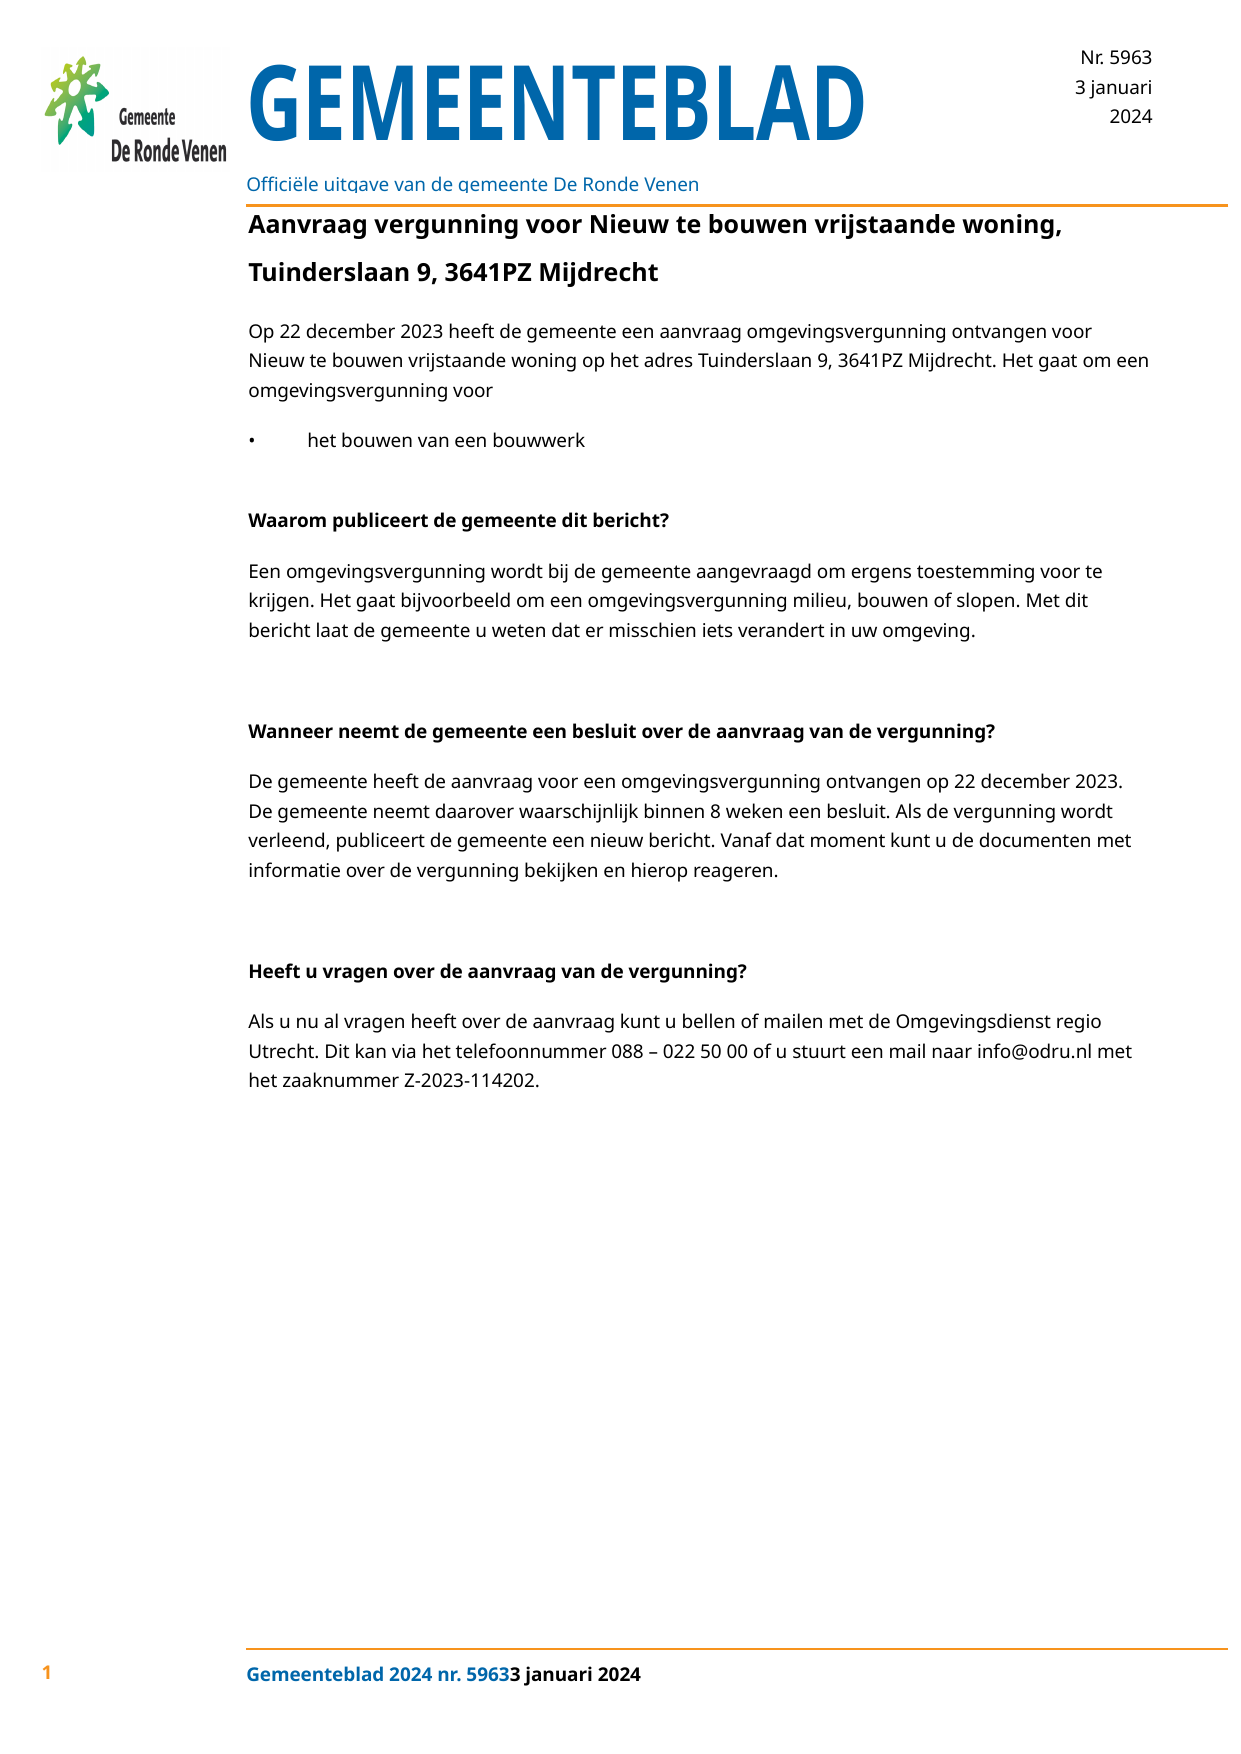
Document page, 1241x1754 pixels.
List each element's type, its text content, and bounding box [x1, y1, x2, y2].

text Een omgevingsvergunning wordt bij de gemeente aangevraagd om ergens toestemming voor te krijgen. Het gaat bijvoorbeeld om een omgevingsvergunning milieu, bouwen of slopen. Met dit bericht laat de gemeente u weten dat er misschien iets verandert in uw omgeving. [248, 558, 1152, 643]
text De gemeente heeft de aanvraag voor een omgevingsvergunning ontvangen op 22 december 2023. De gemeente neemt daarover waarschijnlijk binnen 8 weken een besluit. Als de vergunning wordt verleend, publiceert de gemeente een nieuw bericht. Vanaf dat moment kunt u de documenten met informatie over de vergunning bekijken en hierop reageren. [248, 768, 1152, 883]
text Op 22 december 2023 heeft de gemeente een aanvraag omgevingsvergunning ontvangen voor Nieuw te bouwen vrijstaande woning op het adres Tuinderslaan 9, 3641PZ Mijdrecht. Het gaat om een omgevingsvergunning voor [248, 318, 1152, 403]
list het bouwen van een bouwwerk [248, 427, 1152, 453]
picture [41, 47, 231, 172]
text Waarom publiceert de gemeente dit bericht? [248, 507, 1152, 533]
text Aanvraag vergunning voor Nieuw te bouwen vrijstaande woning, Tuinderslaan 9, 3641PZ Mijdrecht [248, 207, 1152, 288]
text Wanneer neemt de gemeente een besluit over de aanvraag van de vergunning? [248, 718, 1152, 744]
text Heeft u vragen over de aanvraag van de vergunning? [248, 958, 1152, 984]
text Als u nu al vragen heeft over de aanvraag kunt u bellen of mailen met de Omgevingsdienst regio Utrecht. Dit kan via het telefoonnummer 088 – 022 50 00 of u stuurt een mail naar info@odru.nl met het zaaknummer Z-2023-114202. [248, 1008, 1152, 1093]
